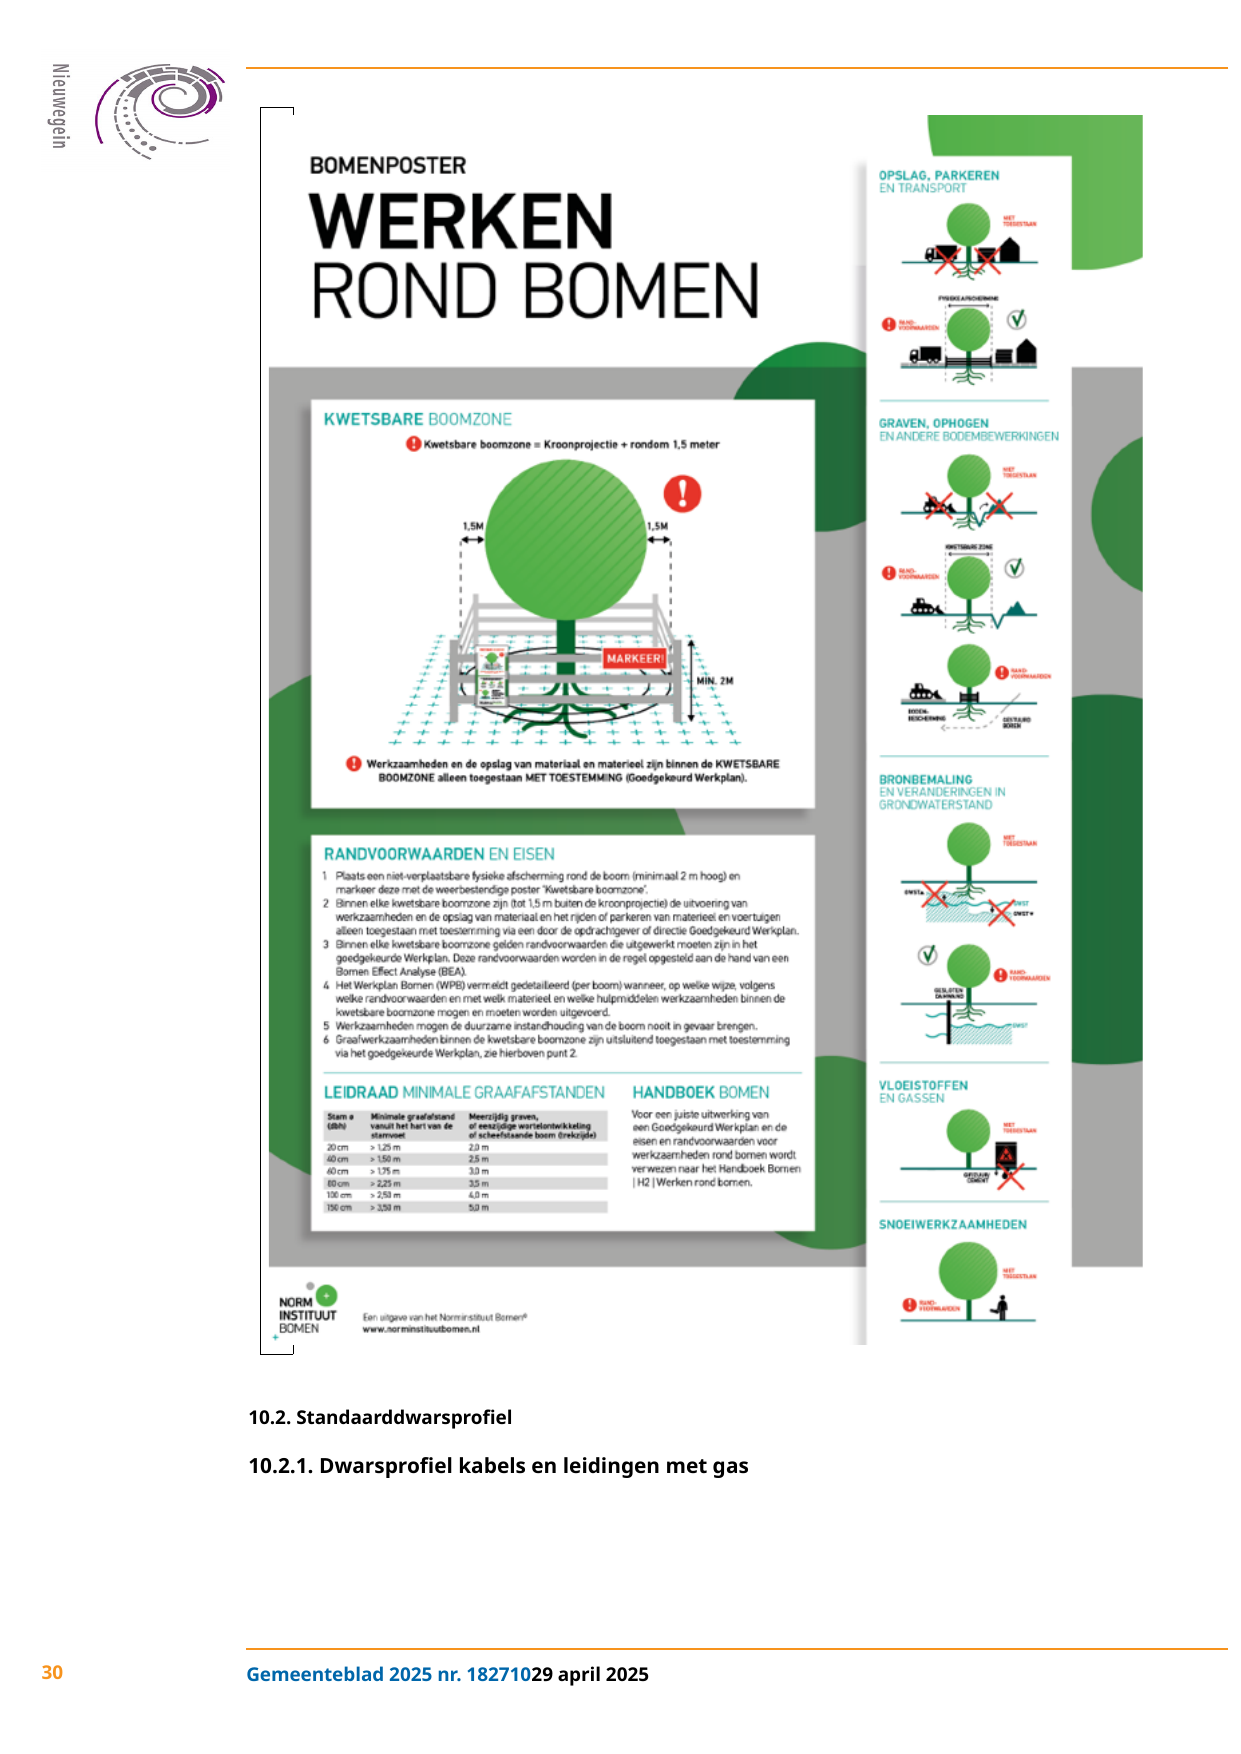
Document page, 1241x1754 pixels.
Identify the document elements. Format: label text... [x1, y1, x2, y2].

picture [268, 115, 1155, 1345]
text 10.2.1. Dwarsprofiel kabels en leidingen met gas [248, 1451, 1152, 1479]
picture [41, 47, 231, 172]
text 10.2. Standaarddwarsprofiel [248, 1404, 1152, 1430]
